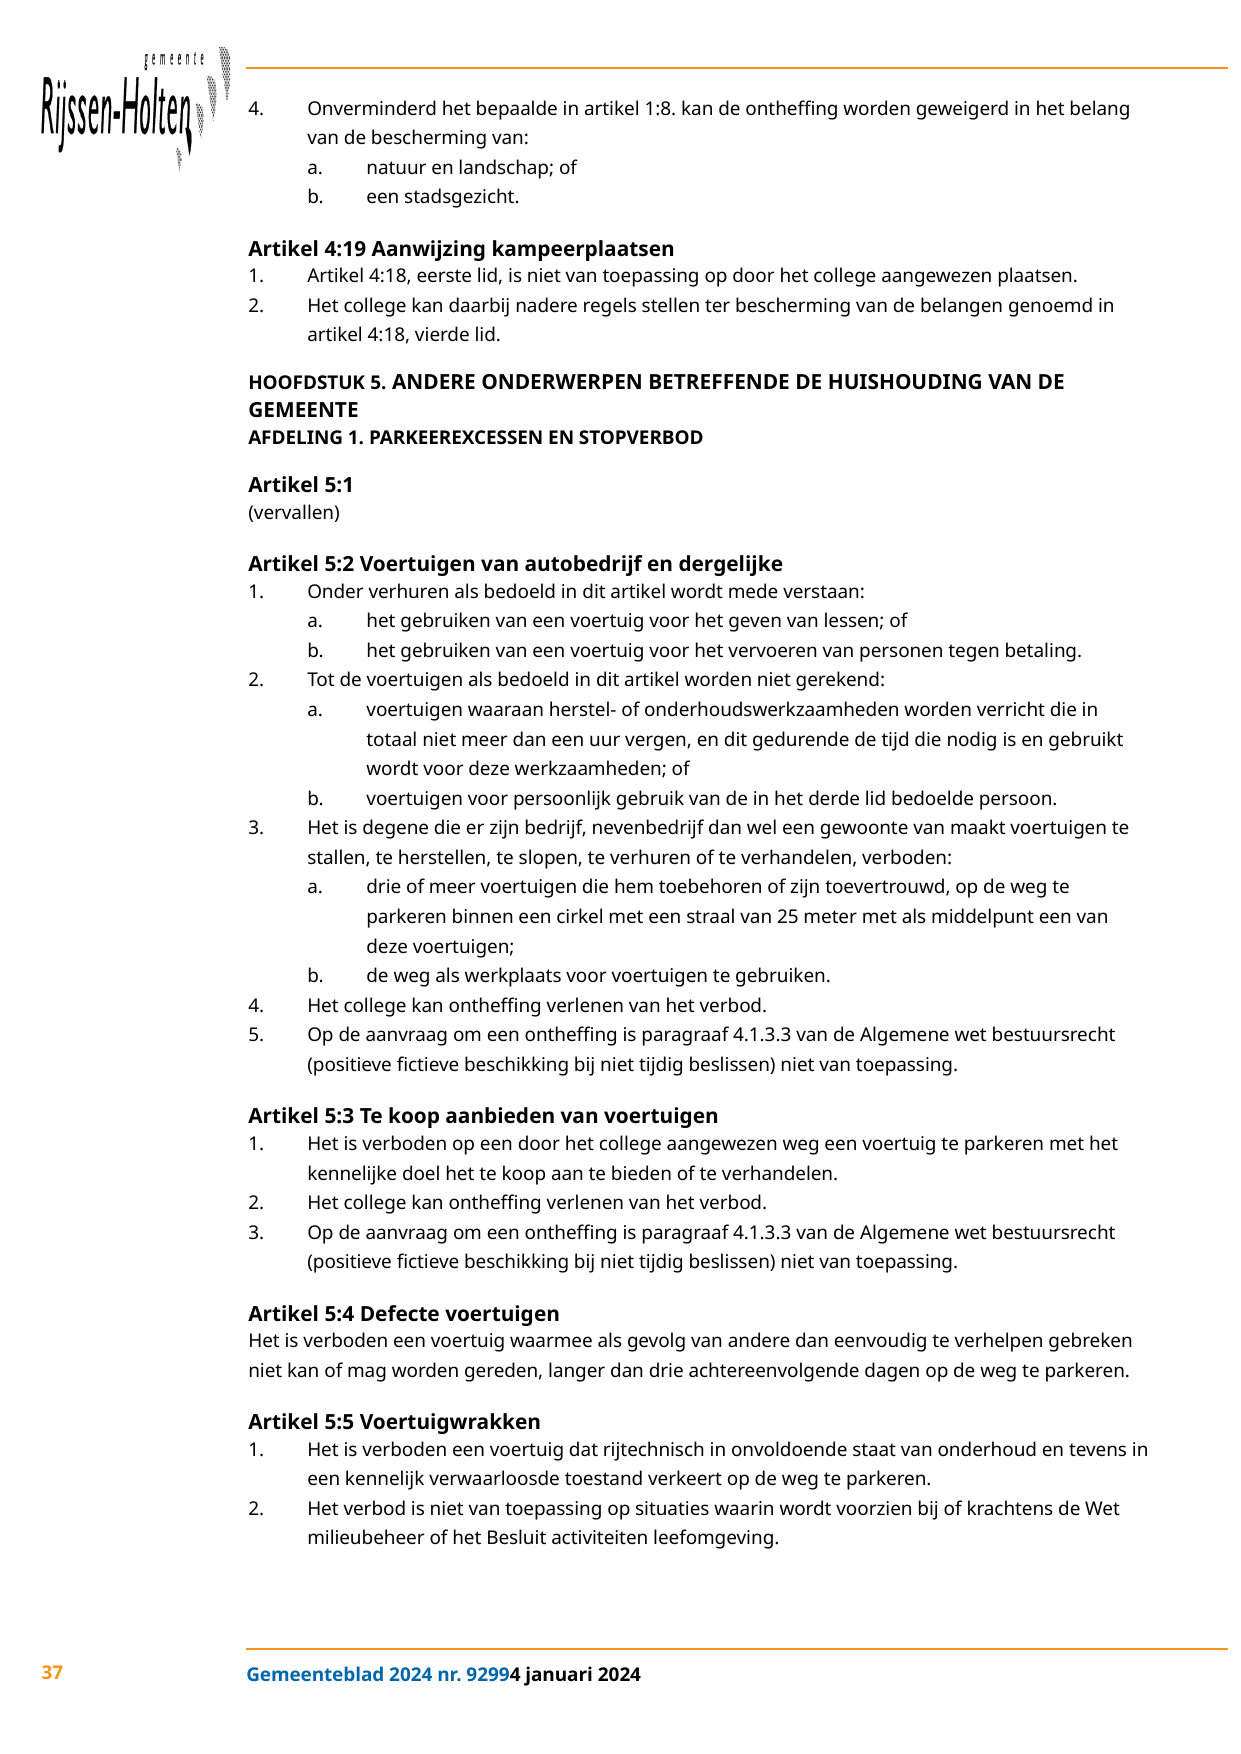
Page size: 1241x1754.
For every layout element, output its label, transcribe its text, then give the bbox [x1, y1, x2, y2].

list het gebruiken van een voertuig voor het vervoeren van personen tegen betaling. [307, 637, 1152, 663]
text Artikel 5:5 Voertuigwrakken [248, 1407, 1152, 1436]
list Het is verboden op een door het college aangewezen weg een voertuig te parkeren met het kennelijke doel het te koop aan te bieden of te verhandelen. [248, 1130, 1152, 1185]
list Het college kan daarbij nadere regels stellen ter bescherming van de belangen genoemd in artikel 4:18, vierde lid. [248, 292, 1152, 347]
list Het college kan ontheffing verlenen van het verbod. [248, 992, 1152, 1018]
list Artikel 4:18, eerste lid, is niet van toepassing op door het college aangewezen plaatsen. [248, 262, 1152, 288]
text Artikel 5:1 [248, 471, 1152, 499]
list Op de aanvraag om een ontheffing is paragraaf 4.1.3.3 van de Algemene wet bestuursrecht (positieve fictieve beschikking bij niet tijdig beslissen) niet van toepassing. [248, 1022, 1152, 1077]
list Het is verboden een voertuig dat rijtechnisch in onvoldoende staat van onderhoud en tevens in een kennelijk verwaarloosde toestand verkeert op de weg te parkeren. [248, 1436, 1152, 1491]
text Het is verboden een voertuig waarmee als gevolg van andere dan eenvoudig te verhelpen gebreken niet kan of mag worden gereden, langer dan drie achtereenvolgende dagen op de weg te parkeren. [248, 1327, 1152, 1383]
list Onverminderd het bepaalde in artikel 1:8. kan de ontheffing worden geweigerd in het belang van de bescherming van: [248, 95, 1152, 150]
list een stadsgezicht. [307, 183, 1152, 209]
list Het is degene die er zijn bedrijf, nevenbedrijf dan wel een gewoonte van maakt voertuigen te stallen, te herstellen, te slopen, te verhuren of te verhandelen, verboden: [248, 814, 1152, 870]
picture [41, 47, 231, 172]
list voertuigen waaraan herstel- of onderhoudswerkzaamheden worden verricht die in totaal niet meer dan een uur vergen, en dit gedurende de tijd die nodig is en gebruikt wordt voor deze werkzaamheden; of [307, 696, 1152, 781]
list de weg als werkplaats voor voertuigen te gebruiken. [307, 962, 1152, 988]
list natuur en landschap; of [307, 154, 1152, 180]
list het gebruiken van een voertuig voor het geven van lessen; of [307, 607, 1152, 633]
list drie of meer voertuigen die hem toebehoren of zijn toevertrouwd, op de weg te parkeren binnen een cirkel met een straal van 25 meter met als middelpunt een van deze voertuigen; [307, 874, 1152, 959]
text HOOFDSTUK 5. ANDERE ONDERWERPEN BETREFFENDE DE HUISHOUDING VAN DE GEMEENTE [248, 367, 1152, 424]
text Artikel 5:2 Voertuigen van autobedrijf en dergelijke [248, 549, 1152, 578]
list Het verbod is niet van toepassing op situaties waarin wordt voorzien bij of krachtens de Wet milieubeheer of het Besluit activiteiten leefomgeving. [248, 1495, 1152, 1550]
text Artikel 5:3 Te koop aanbieden van voertuigen [248, 1102, 1152, 1130]
list Onder verhuren als bedoeld in dit artikel wordt mede verstaan: [248, 578, 1152, 604]
text Artikel 5:4 Defecte voertuigen [248, 1299, 1152, 1327]
list Tot de voertuigen als bedoeld in dit artikel worden niet gerekend: [248, 667, 1152, 692]
text AFDELING 1. PARKEEREXCESSEN EN STOPVERBOD [248, 424, 1152, 450]
list Het college kan ontheffing verlenen van het verbod. [248, 1189, 1152, 1215]
text Artikel 4:19 Aanwijzing kampeerplaatsen [248, 234, 1152, 262]
text (vervallen) [248, 499, 1152, 525]
list voertuigen voor persoonlijk gebruik van de in het derde lid bedoelde persoon. [307, 785, 1152, 811]
list Op de aanvraag om een ontheffing is paragraaf 4.1.3.3 van de Algemene wet bestuursrecht (positieve fictieve beschikking bij niet tijdig beslissen) niet van toepassing. [248, 1219, 1152, 1274]
